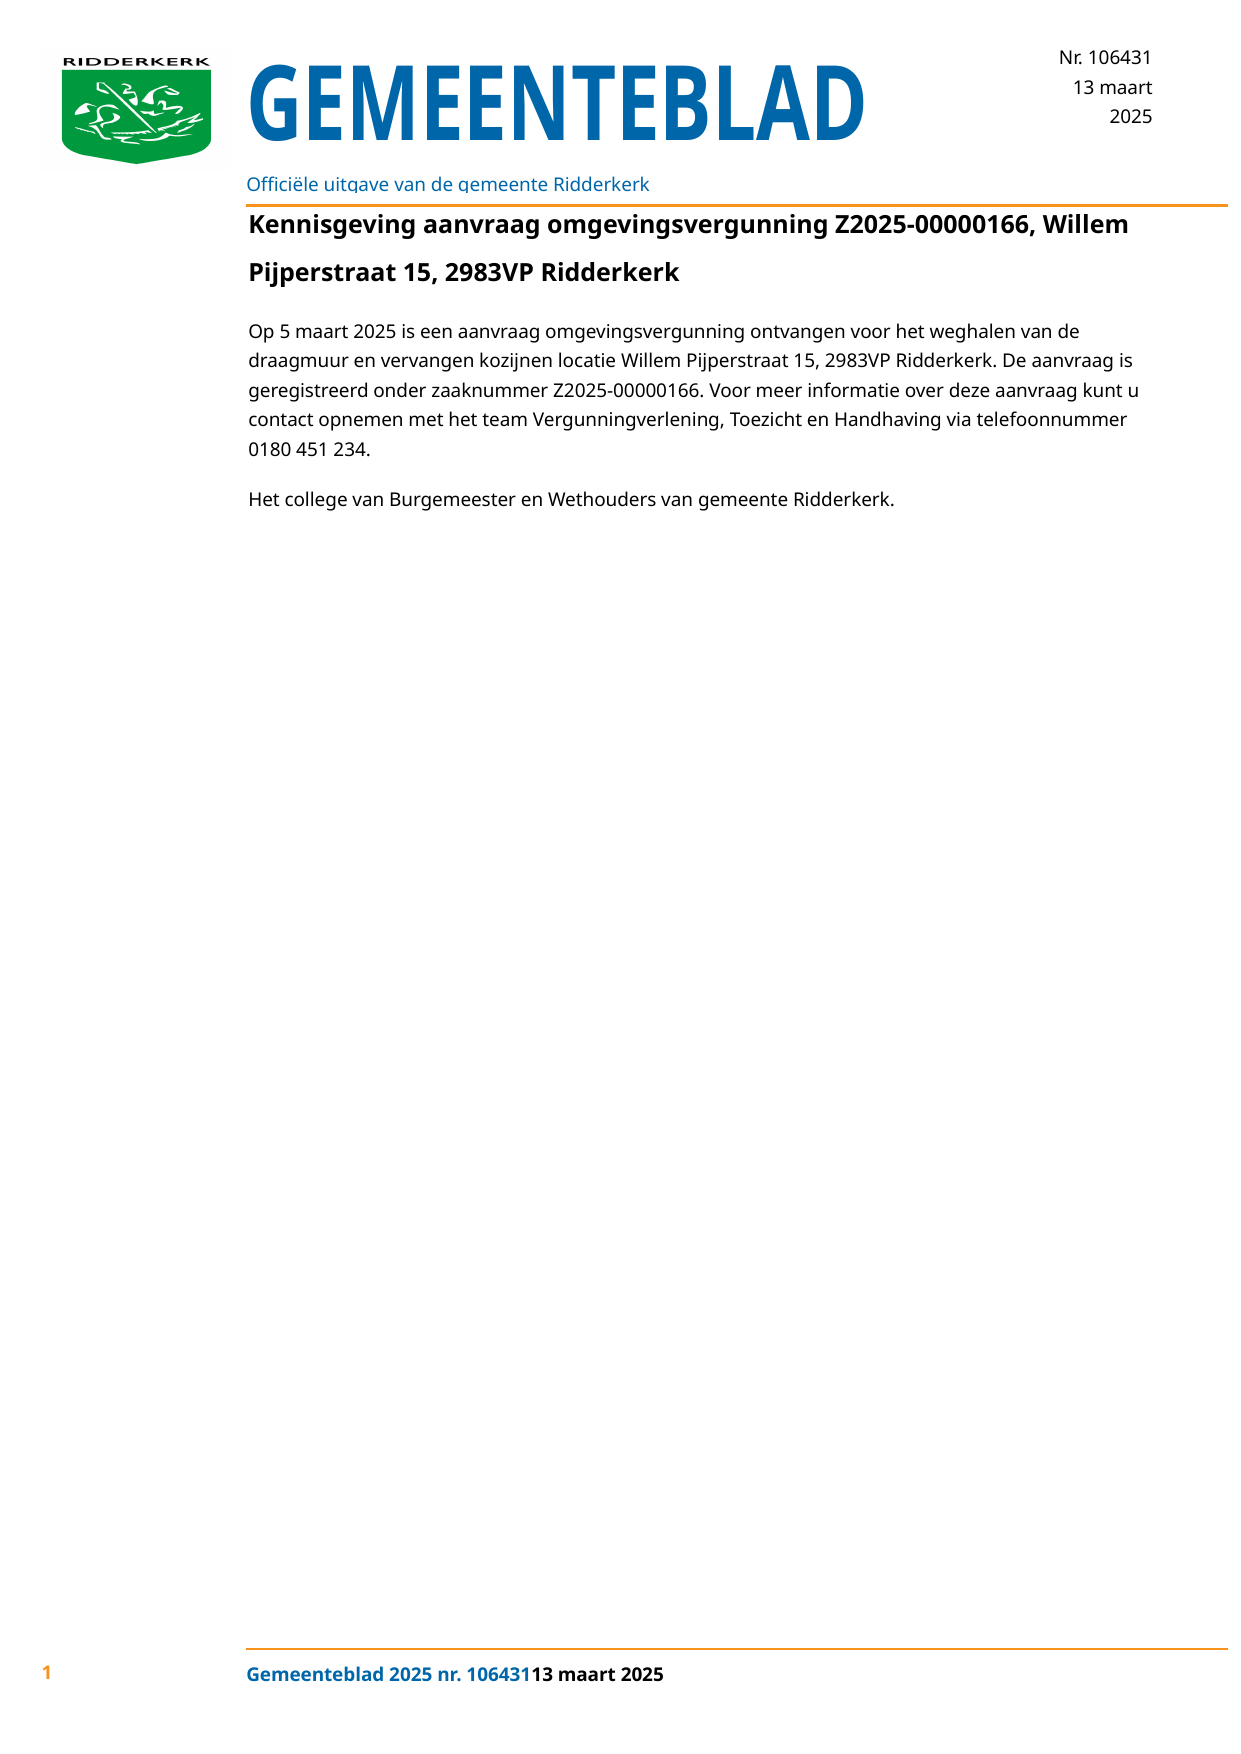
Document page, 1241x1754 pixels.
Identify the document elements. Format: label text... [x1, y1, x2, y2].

text Het college van Burgemeester en Wethouders van gemeente Ridderkerk. [248, 487, 1152, 512]
text Op 5 maart 2025 is een aanvraag omgevingsvergunning ontvangen voor het weghalen van de draagmuur en vervangen kozijnen locatie Willem Pijperstraat 15, 2983VP Ridderkerk. De aanvraag is geregistreerd onder zaaknummer Z2025-00000166. Voor meer informatie over deze aanvraag kunt u contact opnemen met het team Vergunningverlening, Toezicht en Handhaving via telefoonnummer 0180 451 234. [248, 318, 1152, 462]
text Kennisgeving aanvraag omgevingsvergunning Z2025-00000166, Willem Pijperstraat 15, 2983VP Ridderkerk [248, 207, 1152, 288]
picture [41, 47, 231, 172]
